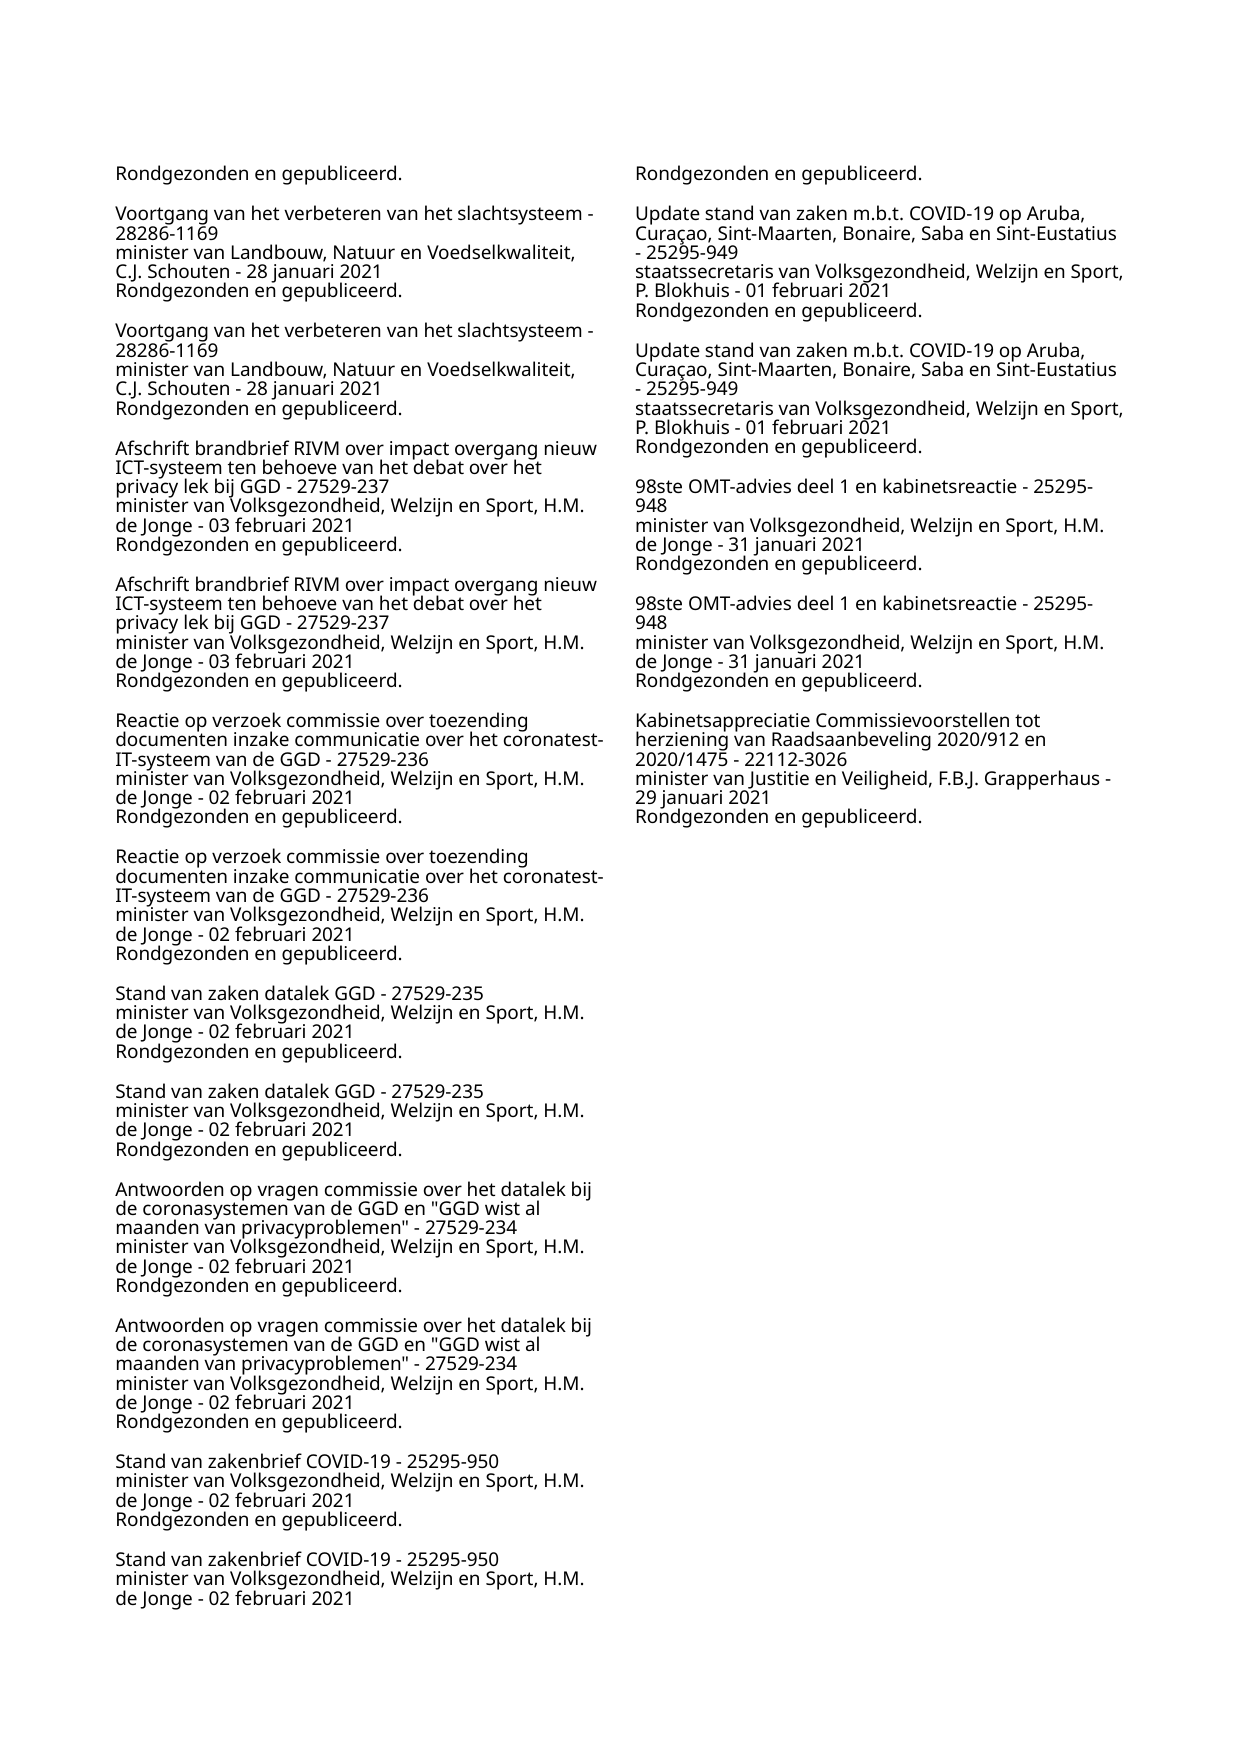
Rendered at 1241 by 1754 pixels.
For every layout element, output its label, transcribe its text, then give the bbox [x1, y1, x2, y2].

text Rondgezonden en gepubliceerd. [115, 1413, 605, 1432]
text minister van Volksgezondheid, Welzijn en Sport, H.M. de Jonge - 02 februari 2021 [115, 770, 605, 808]
text minister van Volksgezondheid, Welzijn en Sport, H.M. de Jonge - 02 februari 2021 [115, 1375, 605, 1413]
text Rondgezonden en gepubliceerd. [115, 536, 605, 555]
text Kabinetsappreciatie Commissievoorstellen tot herziening van Raadsaanbeveling 2020/912 en 2020/1475 - 22112-3026 [635, 712, 1125, 770]
text minister van Volksgezondheid, Welzijn en Sport, H.M. de Jonge - 31 januari 2021 [635, 634, 1125, 672]
text Rondgezonden en gepubliceerd. [115, 672, 605, 691]
text minister van Volksgezondheid, Welzijn en Sport, H.M. de Jonge - 02 februari 2021 [115, 906, 605, 945]
text Rondgezonden en gepubliceerd. [635, 165, 1125, 184]
text Rondgezonden en gepubliceerd. [115, 399, 605, 419]
text Reactie op verzoek commissie over toezending documenten inzake communicatie over het coronatest-IT-systeem van de GGD - 27529-236 [115, 712, 605, 770]
text Stand van zakenbrief COVID-19 - 25295-950 [115, 1453, 605, 1472]
text Rondgezonden en gepubliceerd. [115, 1043, 605, 1062]
text 98ste OMT-advies deel 1 en kabinetsreactie - 25295-948 [635, 595, 1125, 634]
text Voortgang van het verbeteren van het slachtsysteem - 28286-1169 [115, 322, 605, 361]
text Rondgezonden en gepubliceerd. [635, 302, 1125, 321]
text Stand van zaken datalek GGD - 27529-235 [115, 985, 605, 1004]
text minister van Volksgezondheid, Welzijn en Sport, H.M. de Jonge - 31 januari 2021 [635, 517, 1125, 555]
text Antwoorden op vragen commissie over het datalek bij de coronasystemen van de GGD en "GGD wist al maanden van privacyproblemen" - 27529-234 [115, 1317, 605, 1375]
text Rondgezonden en gepubliceerd. [635, 555, 1125, 574]
text minister van Landbouw, Natuur en Voedselkwaliteit, C.J. Schouten - 28 januari 2021 [115, 361, 605, 399]
text staatssecretaris van Volksgezondheid, Welzijn en Sport, P. Blokhuis - 01 februari 2021 [635, 263, 1125, 302]
text Antwoorden op vragen commissie over het datalek bij de coronasystemen van de GGD en "GGD wist al maanden van privacyproblemen" - 27529-234 [115, 1181, 605, 1238]
text minister van Volksgezondheid, Welzijn en Sport, H.M. de Jonge - 03 februari 2021 [115, 497, 605, 536]
text Rondgezonden en gepubliceerd. [115, 945, 605, 964]
text Rondgezonden en gepubliceerd. [635, 808, 1125, 828]
text Rondgezonden en gepubliceerd. [635, 438, 1125, 457]
text Afschrift brandbrief RIVM over impact overgang nieuw ICT-systeem ten behoeve van het debat over het privacy lek bij GGD - 27529-237 [115, 439, 605, 497]
text Stand van zaken datalek GGD - 27529-235 [115, 1083, 605, 1102]
text Rondgezonden en gepubliceerd. [115, 808, 605, 828]
text minister van Volksgezondheid, Welzijn en Sport, H.M. de Jonge - 02 februari 2021 [115, 1472, 605, 1511]
text Rondgezonden en gepubliceerd. [115, 282, 605, 302]
text minister van Volksgezondheid, Welzijn en Sport, H.M. de Jonge - 02 februari 2021 [115, 1238, 605, 1277]
text Rondgezonden en gepubliceerd. [115, 1511, 605, 1530]
text Voortgang van het verbeteren van het slachtsysteem - 28286-1169 [115, 205, 605, 244]
text Update stand van zaken m.b.t. COVID-19 op Aruba, Curaçao, Sint-Maarten, Bonaire, Saba en Sint-Eustatius - 25295-949 [635, 342, 1125, 399]
text 98ste OMT-advies deel 1 en kabinetsreactie - 25295-948 [635, 478, 1125, 517]
text minister van Volksgezondheid, Welzijn en Sport, H.M. de Jonge - 02 februari 2021 [115, 1004, 605, 1043]
text staatssecretaris van Volksgezondheid, Welzijn en Sport, P. Blokhuis - 01 februari 2021 [635, 399, 1125, 438]
text minister van Justitie en Veiligheid, F.B.J. Grapperhaus - 29 januari 2021 [635, 770, 1125, 808]
text minister van Volksgezondheid, Welzijn en Sport, H.M. de Jonge - 03 februari 2021 [115, 634, 605, 672]
text Rondgezonden en gepubliceerd. [635, 672, 1125, 691]
text Update stand van zaken m.b.t. COVID-19 op Aruba, Curaçao, Sint-Maarten, Bonaire, Saba en Sint-Eustatius - 25295-949 [635, 205, 1125, 263]
text minister van Volksgezondheid, Welzijn en Sport, H.M. de Jonge - 02 februari 2021 [115, 1570, 605, 1609]
text minister van Volksgezondheid, Welzijn en Sport, H.M. de Jonge - 02 februari 2021 [115, 1102, 605, 1141]
text Stand van zakenbrief COVID-19 - 25295-950 [115, 1551, 605, 1570]
text Reactie op verzoek commissie over toezending documenten inzake communicatie over het coronatest-IT-systeem van de GGD - 27529-236 [115, 848, 605, 906]
text minister van Landbouw, Natuur en Voedselkwaliteit, C.J. Schouten - 28 januari 2021 [115, 244, 605, 282]
text Rondgezonden en gepubliceerd. [115, 1277, 605, 1296]
text Afschrift brandbrief RIVM over impact overgang nieuw ICT-systeem ten behoeve van het debat over het privacy lek bij GGD - 27529-237 [115, 576, 605, 634]
text Rondgezonden en gepubliceerd. [115, 165, 605, 184]
text Rondgezonden en gepubliceerd. [115, 1141, 605, 1160]
